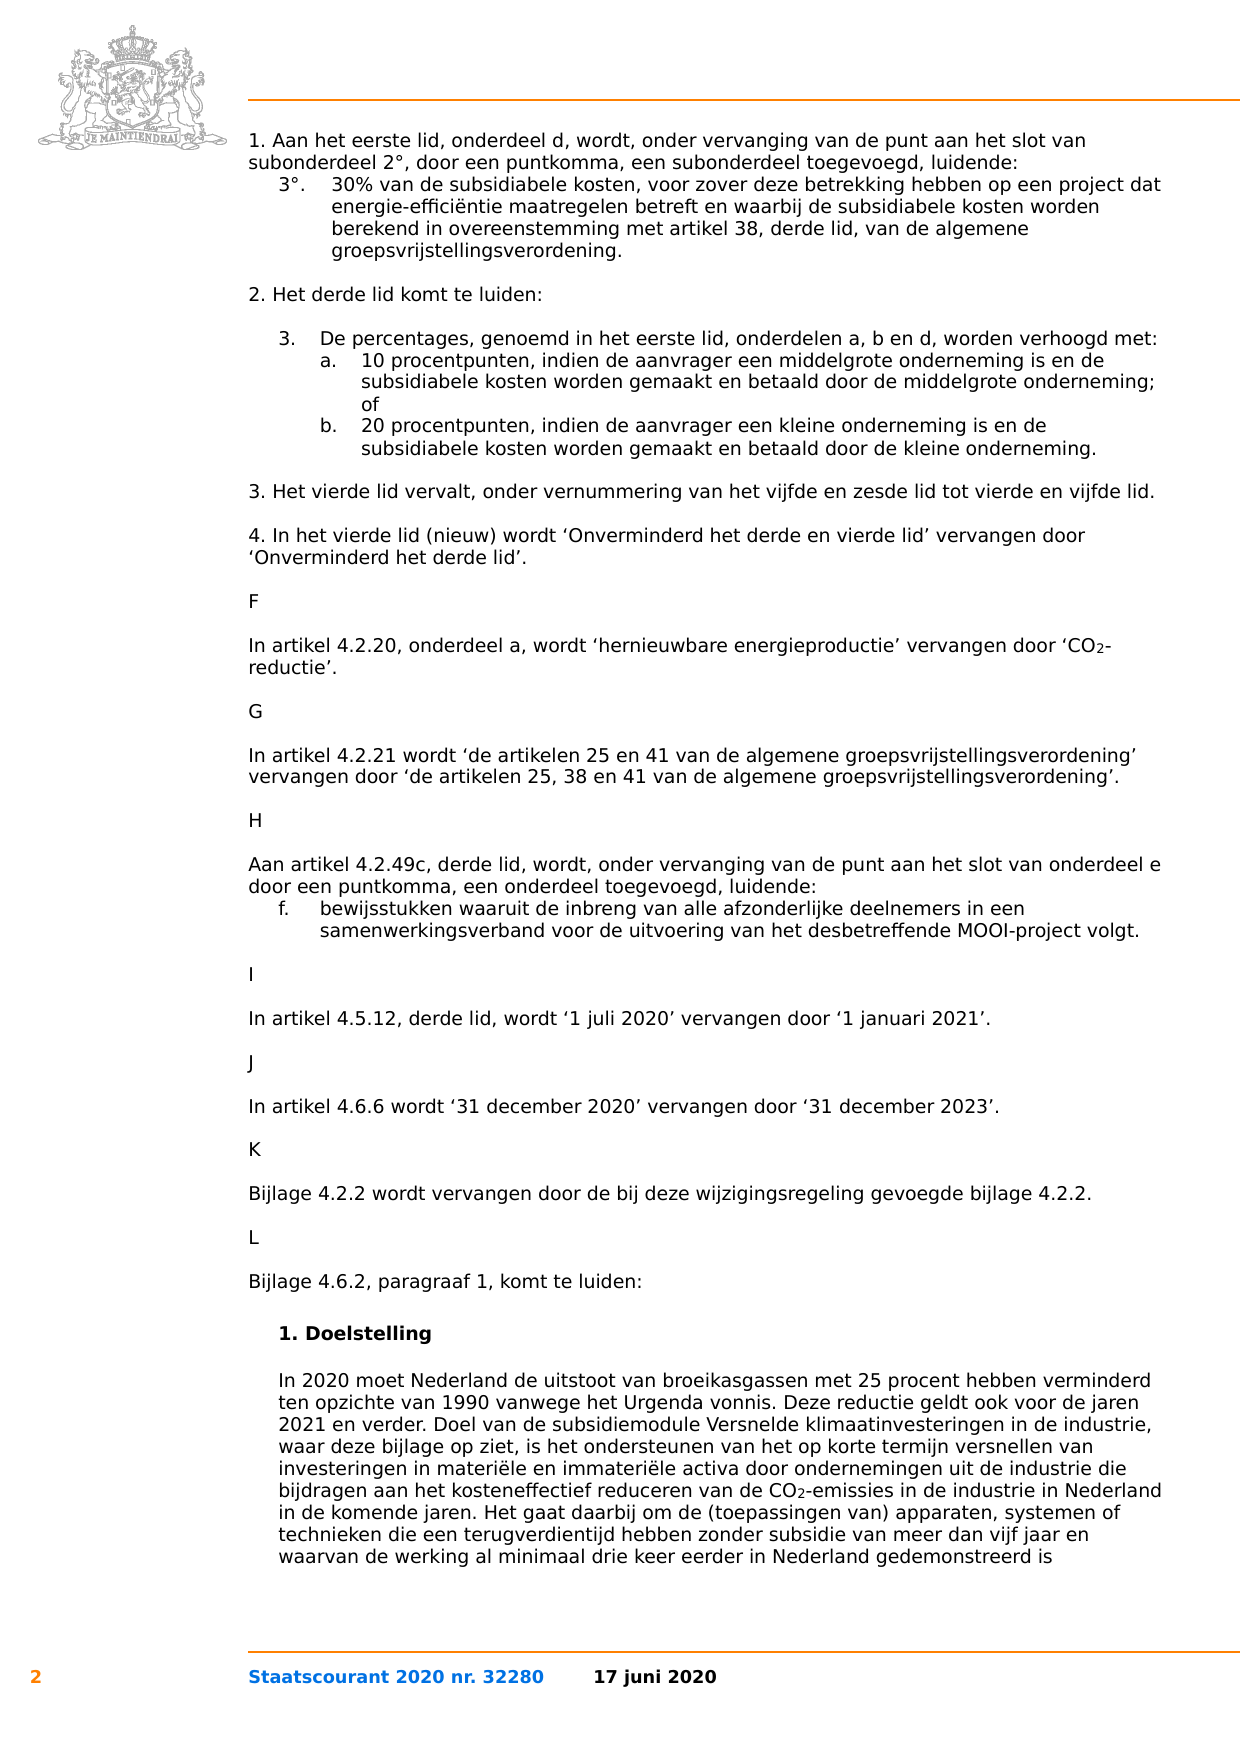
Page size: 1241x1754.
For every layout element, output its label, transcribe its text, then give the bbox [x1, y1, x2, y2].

text 3°. 30% van de subsidiabele kosten, voor zover deze betrekking hebben op een project dat energie-efficiëntie maatregelen betreft en waarbij de subsidiabele kosten worden berekend in overeenstemming met artikel 38, derde lid, van de algemene groepsvrijstellingsverordening. [278, 174, 1163, 262]
text b. 20 procentpunten, indien de aanvrager een kleine onderneming is en de subsidiabele kosten worden gemaakt en betaald door de kleine onderneming. [319, 415, 1163, 459]
text In artikel 4.5.12, derde lid, wordt ‘1 juli 2020’ vervangen door ‘1 januari 2021’. [248, 1008, 1163, 1030]
text 3. De percentages, genoemd in het eerste lid, onderdelen a, b en d, worden verhoogd met: [278, 327, 1163, 349]
picture [38, 25, 227, 150]
text Bijlage 4.2.2 wordt vervangen door de bij deze wijzigingsregeling gevoegde bijlage 4.2.2. [248, 1183, 1163, 1205]
text a. 10 procentpunten, indien de aanvrager een middelgrote onderneming is en de subsidiabele kosten worden gemaakt en betaald door de middelgrote onderneming; of [319, 349, 1163, 415]
text 1. Aan het eerste lid, onderdeel d, wordt, onder vervanging van de punt aan het slot van subonderdeel 2°, door een puntkomma, een subonderdeel toegevoegd, luidende: [248, 130, 1163, 174]
text J [248, 1052, 1163, 1074]
text 3. Het vierde lid vervalt, onder vernummering van het vijfde en zesde lid tot vierde en vijfde lid. [248, 481, 1163, 503]
text K [248, 1139, 1163, 1161]
text In artikel 4.2.21 wordt ‘de artikelen 25 en 41 van de algemene groepsvrijstellingsverordening’ vervangen door ‘de artikelen 25, 38 en 41 van de algemene groepsvrijstellingsverordening’. [248, 744, 1163, 788]
text G [248, 701, 1163, 723]
text Aan artikel 4.2.49c, derde lid, wordt, onder vervanging van de punt aan het slot van onderdeel e door een puntkomma, een onderdeel toegevoegd, luidende: [248, 854, 1163, 898]
text f. bewijsstukken waaruit de inbreng van alle afzonderlijke deelnemers in een samenwerkingsverband voor de uitvoering van het desbetreffende MOOI-project volgt. [278, 898, 1163, 942]
text H [248, 810, 1163, 832]
text L [248, 1227, 1163, 1249]
text Bijlage 4.6.2, paragraaf 1, komt te luiden: [248, 1271, 1163, 1293]
text F [248, 591, 1163, 613]
text In artikel 4.6.6 wordt ‘31 december 2020’ vervangen door ‘31 december 2023’. [248, 1096, 1163, 1117]
text 4. In het vierde lid (nieuw) wordt ‘Onverminderd het derde en vierde lid’ vervangen door ‘Onverminderd het derde lid’. [248, 525, 1163, 569]
text In artikel 4.2.20, onderdeel a, wordt ‘hernieuwbare energieproductie’ vervangen door ‘CO2-reductie’. [248, 635, 1163, 679]
text In 2020 moet Nederland de uitstoot van broeikasgassen met 25 procent hebben verminderd ten opzichte van 1990 vanwege het Urgenda vonnis. Deze reductie geldt ook voor de jaren 2021 en verder. Doel van de subsidiemodule Versnelde klimaatinvesteringen in de industrie, waar deze bijlage op ziet, is het ondersteunen van het op korte termijn versnellen van investeringen in materiële en immateriële activa door ondernemingen uit de industrie die bijdragen aan het kosteneffectief reduceren van de CO2-emissies in de industrie in Nederland in de komende jaren. Het gaat daarbij om de (toepassingen van) apparaten, systemen of technieken die een terugverdientijd hebben zonder subsidie van meer dan vijf jaar en waarvan de werking al minimaal drie keer eerder in Nederland gedemonstreerd is [278, 1370, 1163, 1568]
text 2. Het derde lid komt te luiden: [248, 284, 1163, 306]
subtitle 1. Doelstelling [278, 1323, 1163, 1345]
text I [248, 964, 1163, 986]
